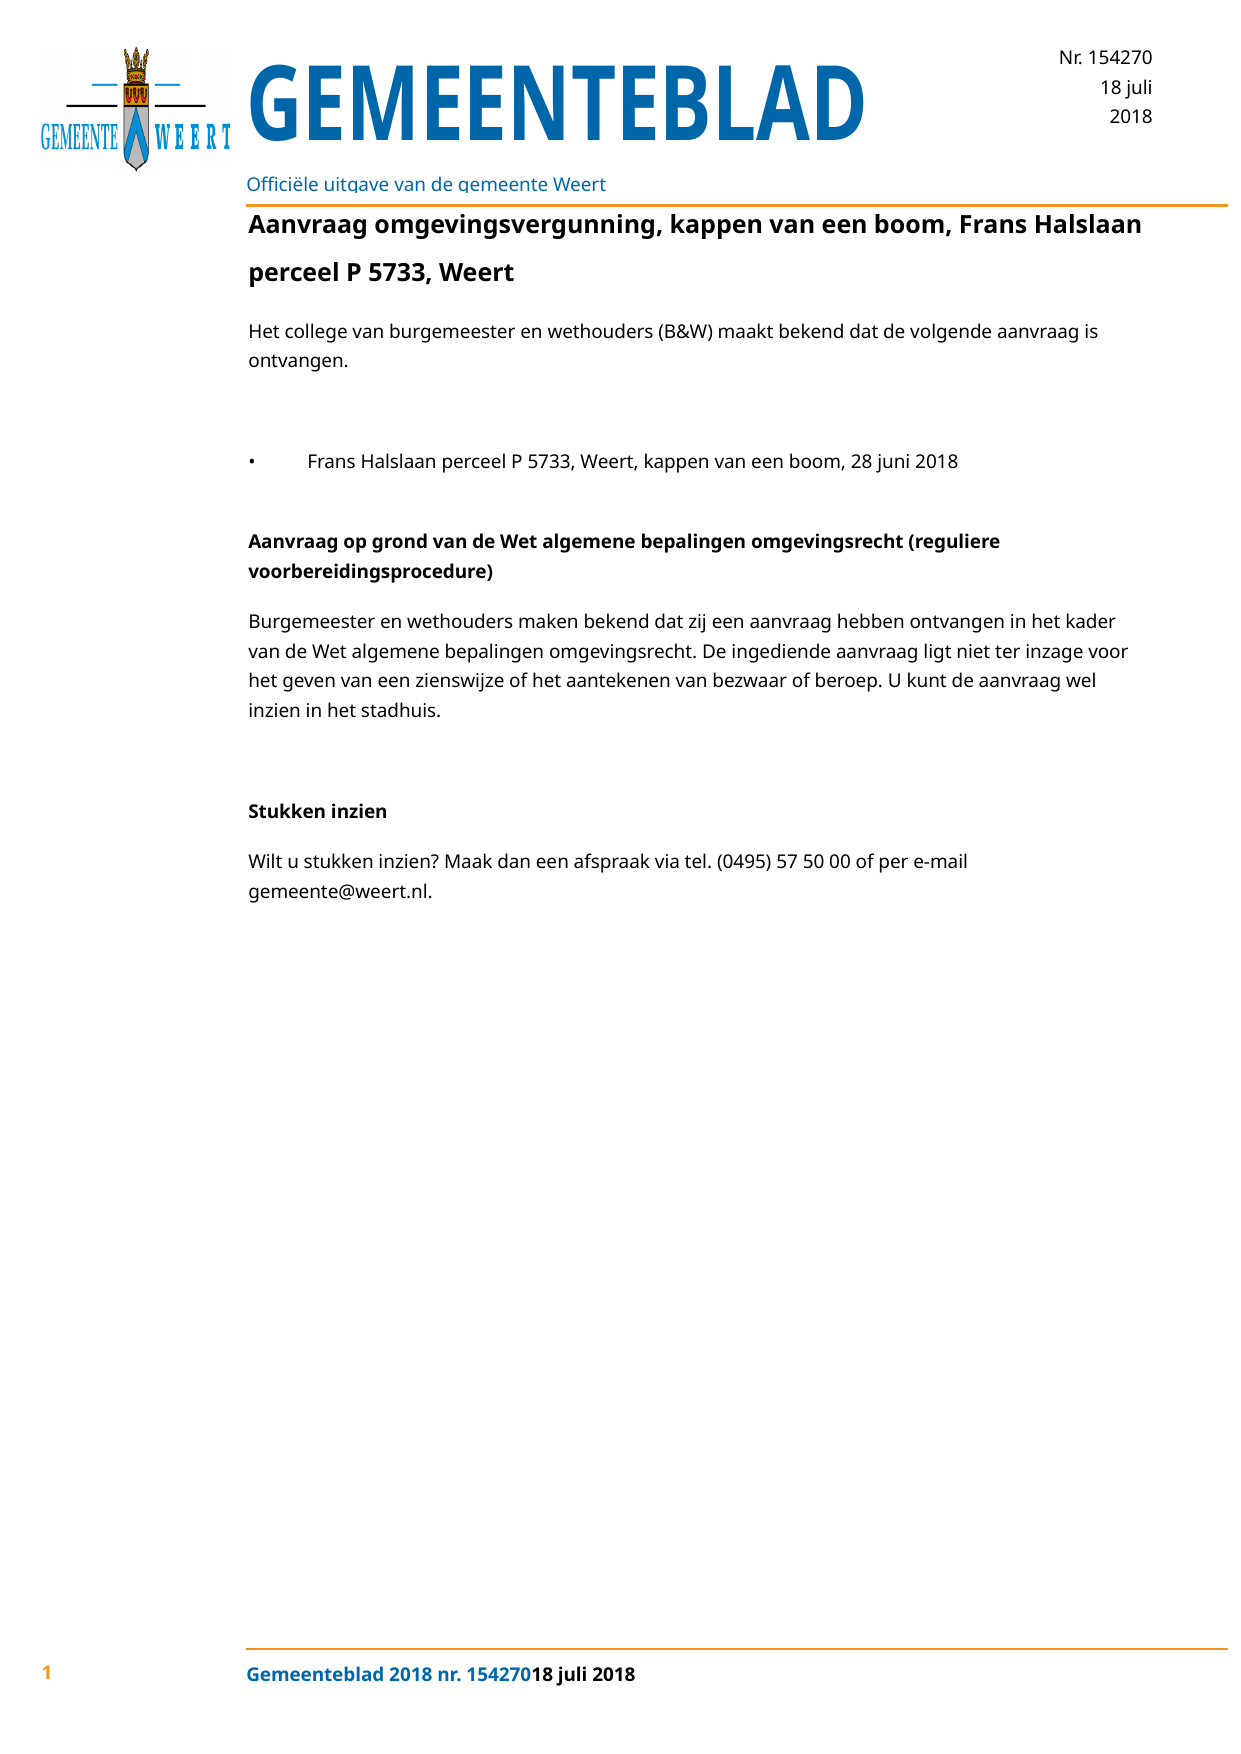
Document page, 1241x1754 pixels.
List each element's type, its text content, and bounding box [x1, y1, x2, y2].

text Het college van burgemeester en wethouders (B&W) maakt bekend dat de volgende aanvraag is ontvangen. [248, 318, 1152, 373]
text Aanvraag omgevingsvergunning, kappen van een boom, Frans Halslaan perceel P 5733, Weert [248, 207, 1152, 288]
text Stukken inzien [248, 798, 1152, 824]
text Aanvraag op grond van de Wet algemene bepalingen omgevingsrecht (reguliere voorbereidingsprocedure) [248, 528, 1152, 584]
text Wilt u stukken inzien? Maak dan een afspraak via tel. (0495) 57 50 00 of per e-mail gemeente@weert.nl. [248, 848, 1152, 904]
list Frans Halslaan perceel P 5733, Weert, kappen van een boom, 28 juni 2018 [248, 448, 1152, 474]
picture [41, 47, 231, 172]
text Burgemeester en wethouders maken bekend dat zij een aanvraag hebben ontvangen in het kader van de Wet algemene bepalingen omgevingsrecht. De ingediende aanvraag ligt niet ter inzage voor het geven van een zienswijze of het aantekenen van bezwaar of beroep. U kunt de aanvraag wel inzien in het stadhuis. [248, 608, 1152, 723]
